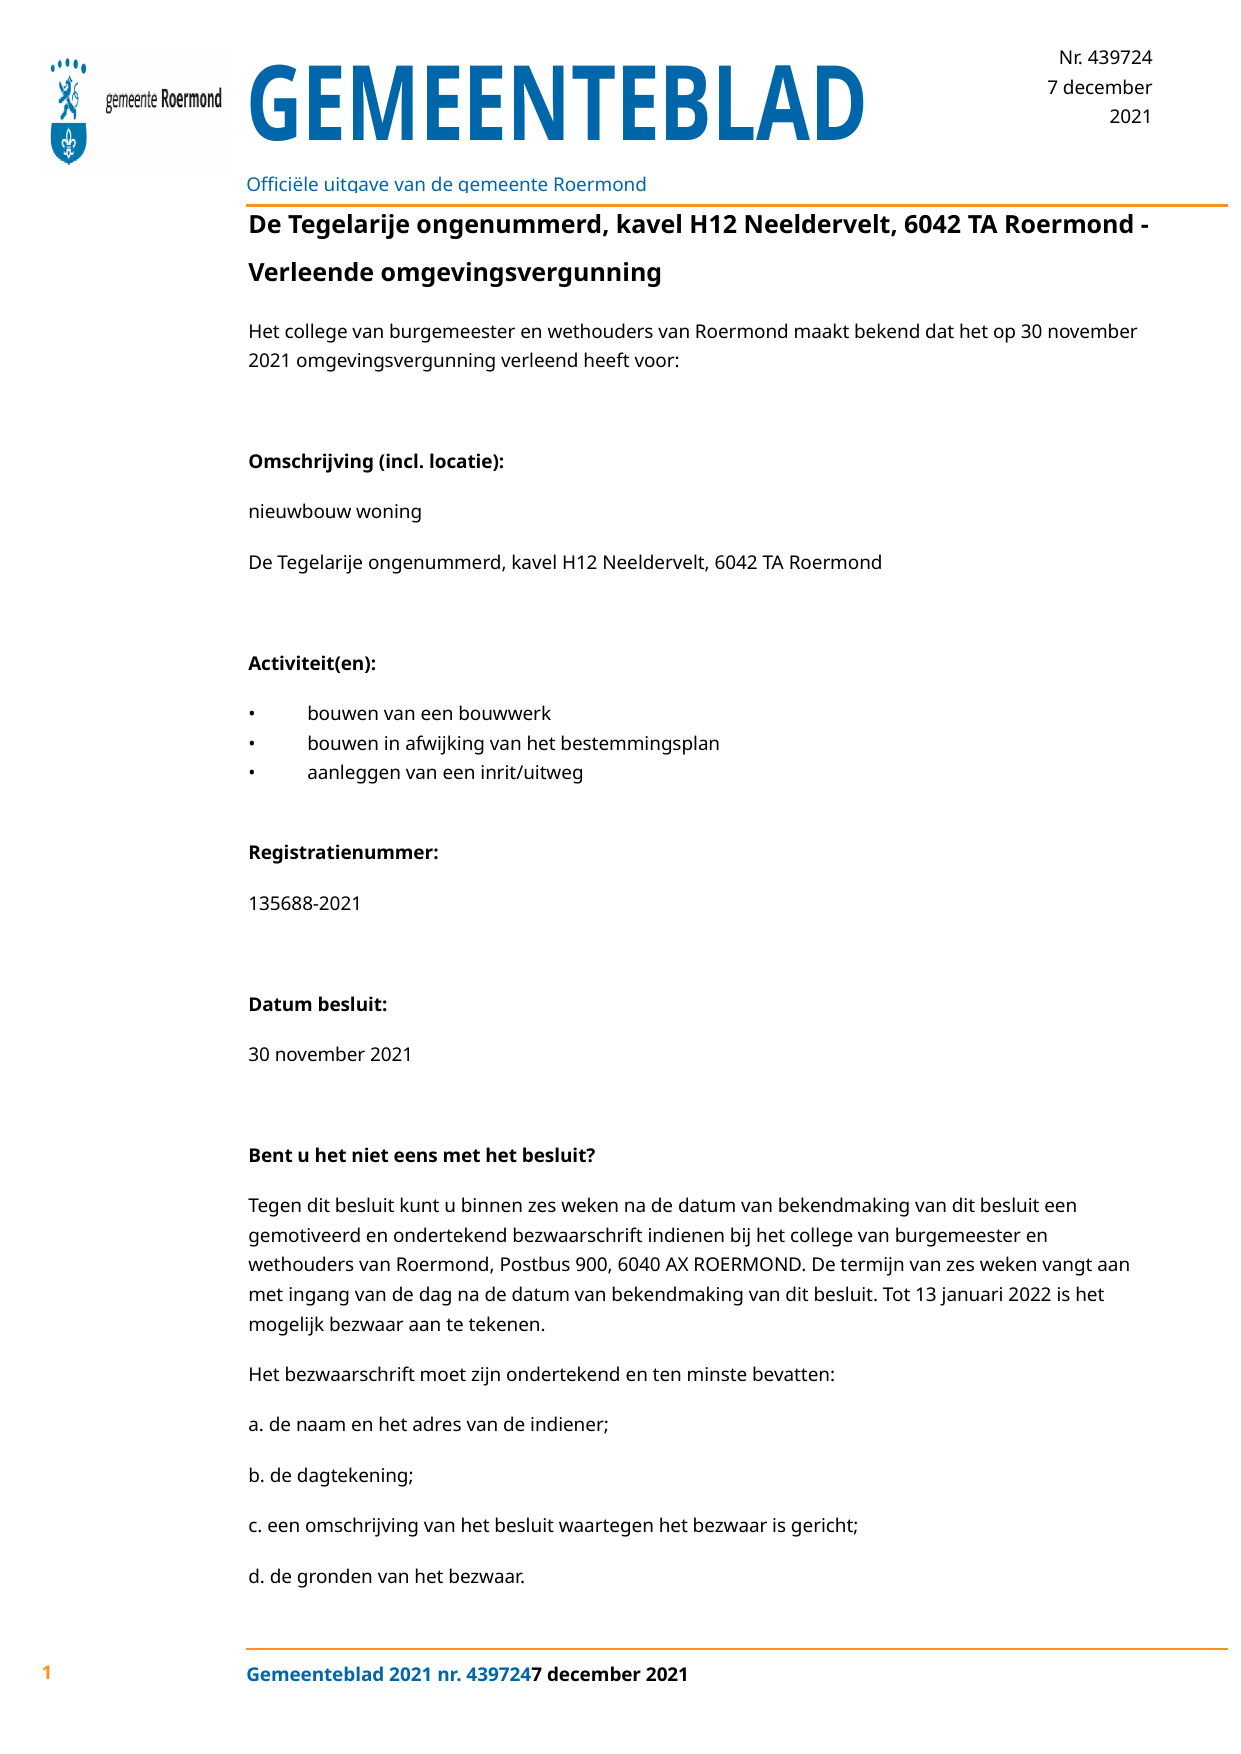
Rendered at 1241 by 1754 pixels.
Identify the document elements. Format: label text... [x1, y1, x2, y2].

text Bent u het niet eens met het besluit? [248, 1142, 1152, 1168]
text nieuwbouw woning [248, 499, 1152, 524]
text Datum besluit: [248, 991, 1152, 1017]
list bouwen van een bouwwerk [248, 700, 1152, 726]
text Registratienummer: [248, 839, 1152, 865]
text Tegen dit besluit kunt u binnen zes weken na de datum van bekendmaking van dit besluit een gemotiveerd en ondertekend bezwaarschrift indienen bij het college van burgemeester en wethouders van Roermond, Postbus 900, 6040 AX ROERMOND. De termijn van zes weken vangt aan met ingang van de dag na de datum van bekendmaking van dit besluit. Tot 13 januari 2022 is het mogelijk bezwaar aan te tekenen. [248, 1192, 1152, 1337]
text d. de gronden van het bezwaar. [248, 1563, 1152, 1589]
text c. een omschrijving van het besluit waartegen het bezwaar is gericht; [248, 1512, 1152, 1538]
text Activiteit(en): [248, 650, 1152, 676]
text Het college van burgemeester en wethouders van Roermond maakt bekend dat het op 30 november 2021 omgevingsvergunning verleend heeft voor: [248, 318, 1152, 373]
text De Tegelarije ongenummerd, kavel H12 Neeldervelt, 6042 TA Roermond [248, 549, 1152, 575]
text De Tegelarije ongenummerd, kavel H12 Neeldervelt, 6042 TA Roermond - Verleende omgevingsvergunning [248, 207, 1152, 288]
text 135688-2021 [248, 890, 1152, 916]
list bouwen in afwijking van het bestemmingsplan [248, 730, 1152, 756]
text Het bezwaarschrift moet zijn ondertekend en ten minste bevatten: [248, 1361, 1152, 1387]
list aanleggen van een inrit/uitweg [248, 759, 1152, 785]
text Omschrijving (incl. locatie): [248, 448, 1152, 474]
picture [41, 47, 231, 172]
text a. de naam en het adres van de indiener; [248, 1412, 1152, 1437]
text 30 november 2021 [248, 1041, 1152, 1067]
text b. de dagtekening; [248, 1462, 1152, 1488]
